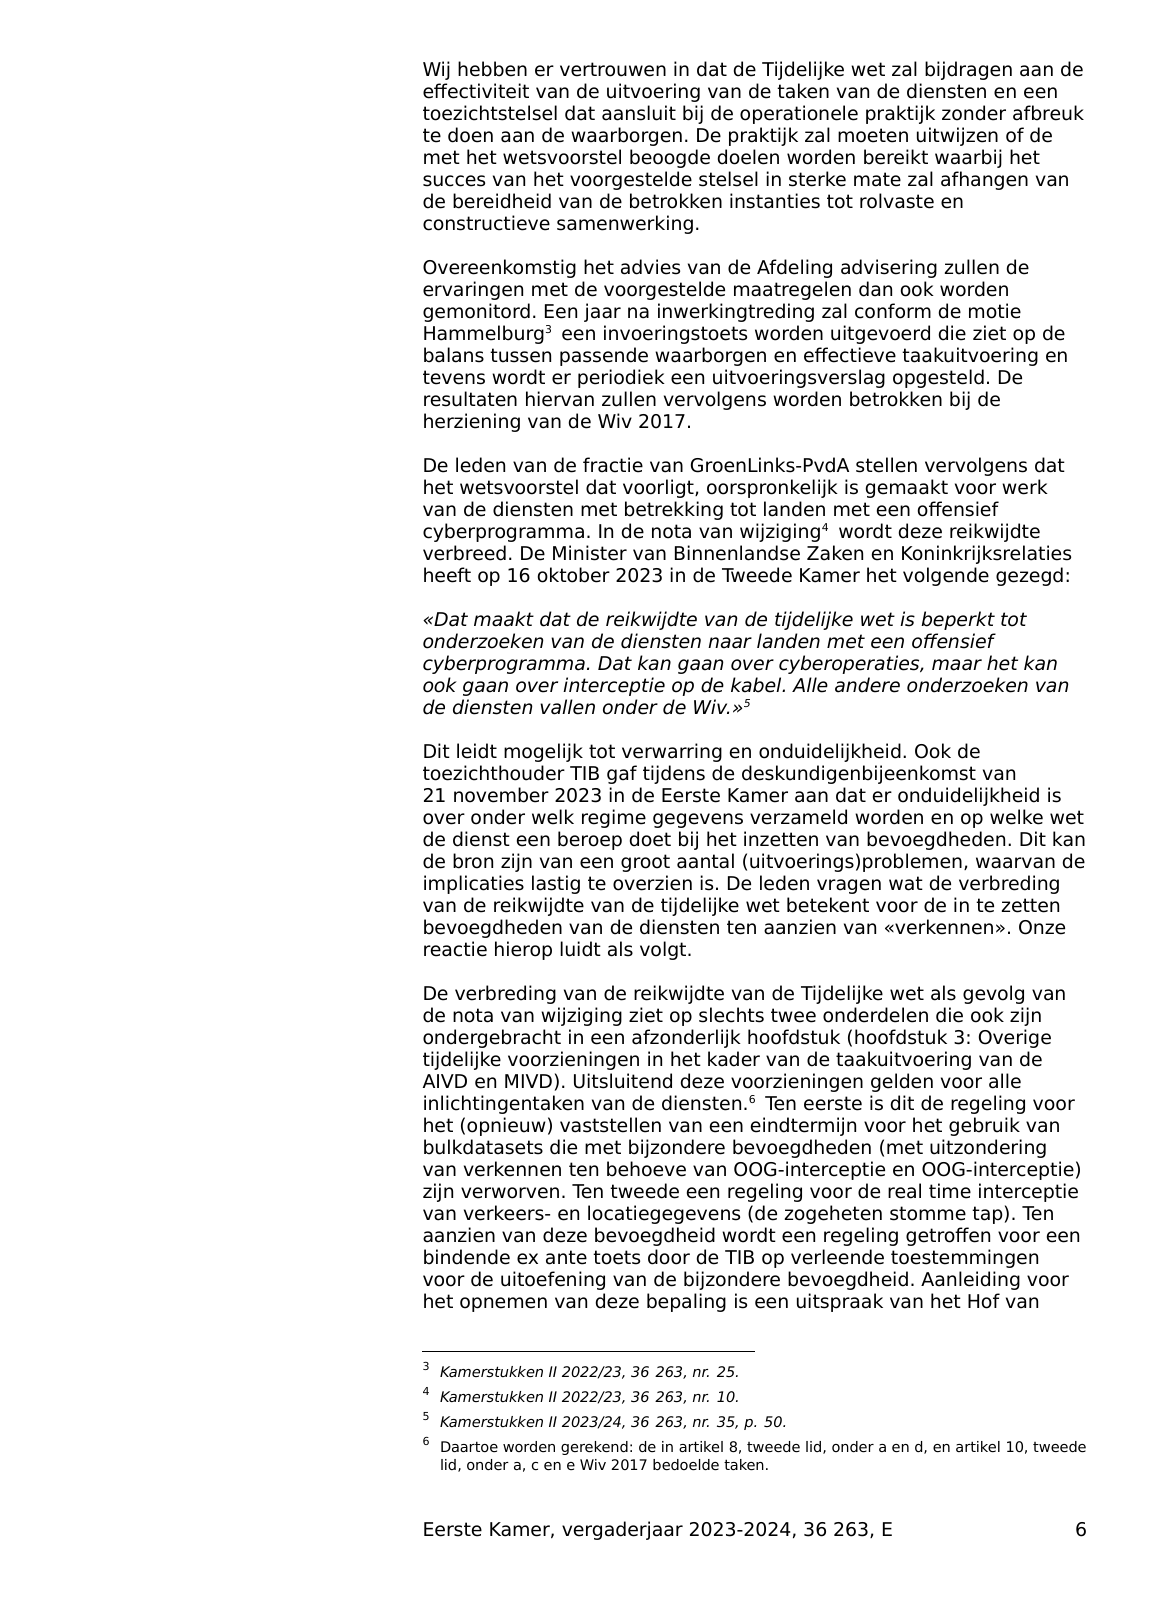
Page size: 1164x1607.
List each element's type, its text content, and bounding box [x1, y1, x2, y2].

text De leden van de fractie van GroenLinks-PvdA stellen vervolgens dat het wetsvoorstel dat voorligt, oorspronkelijk is gemaakt voor werk van de diensten met betrekking tot landen met een offensief cyberprogramma. In de nota van wijziging wordt deze reikwijdte verbreed. De Minister van Binnenlandse Zaken en Koninkrijksrelaties heeft op 16 oktober 2023 in de Tweede Kamer het volgende gezegd: [422, 455, 1087, 587]
text Overeenkomstig het advies van de Afdeling advisering zullen de ervaringen met de voorgestelde maatregelen dan ook worden gemonitord. Een jaar na inwerkingtreding zal conform de motie Hammelburg een invoeringstoets worden uitgevoerd die ziet op de balans tussen passende waarborgen en effectieve taakuitvoering en tevens wordt er periodiek een uitvoeringsverslag opgesteld. De resultaten hiervan zullen vervolgens worden betrokken bij de herziening van de Wiv 2017. [422, 257, 1087, 433]
text Kamerstukken II 2022/23, 36 263, nr. 10. [422, 1385, 1087, 1407]
text De verbreding van de reikwijdte van de Tijdelijke wet als gevolg van de nota van wijziging ziet op slechts twee onderdelen die ook zijn ondergebracht in een afzonderlijk hoofdstuk (hoofdstuk 3: Overige tijdelijke voorzieningen in het kader van de taakuitvoering van de AIVD en MIVD). Uitsluitend deze voorzieningen gelden voor alle inlichtingentaken van de diensten. Ten eerste is dit de regeling voor het (opnieuw) vaststellen van een eindtermijn voor het gebruik van bulkdatasets die met bijzondere bevoegdheden (met uitzondering van verkennen ten behoeve van OOG-interceptie en OOG-interceptie) zijn verworven. Ten tweede een regeling voor de real time interceptie van verkeers- en locatiegegevens (de zogeheten stomme tap). Ten aanzien van deze bevoegdheid wordt een regeling getroffen voor een bindende ex ante toets door de TIB op verleende toestemmingen voor de uitoefening van de bijzondere bevoegdheid. Aanleiding voor het opnemen van deze bepaling is een uitspraak van het Hof van [422, 983, 1087, 1313]
text Kamerstukken II 2023/24, 36 263, nr. 35, p. 50. [422, 1410, 1087, 1432]
text Dit leidt mogelijk tot verwarring en onduidelijkheid. Ook de toezichthouder TIB gaf tijdens de deskundigenbijeenkomst van 21 november 2023 in de Eerste Kamer aan dat er onduidelijkheid is over onder welk regime gegevens verzameld worden en op welke wet de dienst een beroep doet bij het inzetten van bevoegdheden. Dit kan de bron zijn van een groot aantal (uitvoerings)problemen, waarvan de implicaties lastig te overzien is. De leden vragen wat de verbreding van de reikwijdte van de tijdelijke wet betekent voor de in te zetten bevoegdheden van de diensten ten aanzien van «verkennen». Onze reactie hierop luidt als volgt. [422, 741, 1087, 961]
text Daartoe worden gerekend: de in artikel 8, tweede lid, onder a en d, en artikel 10, tweede lid, onder a, c en e Wiv 2017 bedoelde taken. [422, 1435, 1087, 1474]
text Wij hebben er vertrouwen in dat de Tijdelijke wet zal bijdragen aan de effectiviteit van de uitvoering van de taken van de diensten en een toezichtstelsel dat aansluit bij de operationele praktijk zonder afbreuk te doen aan de waarborgen. De praktijk zal moeten uitwijzen of de met het wetsvoorstel beoogde doelen worden bereikt waarbij het succes van het voorgestelde stelsel in sterke mate zal afhangen van de bereidheid van de betrokken instanties tot rolvaste en constructieve samenwerking. [422, 59, 1087, 235]
text Kamerstukken II 2022/23, 36 263, nr. 25. [422, 1360, 1087, 1382]
text «Dat maakt dat de reikwijdte van de tijdelijke wet is beperkt tot onderzoeken van de diensten naar landen met een offensief cyberprogramma. Dat kan gaan over cyberoperaties, maar het kan ook gaan over interceptie op de kabel. Alle andere onderzoeken van de diensten vallen onder de Wiv.» [422, 609, 1087, 719]
